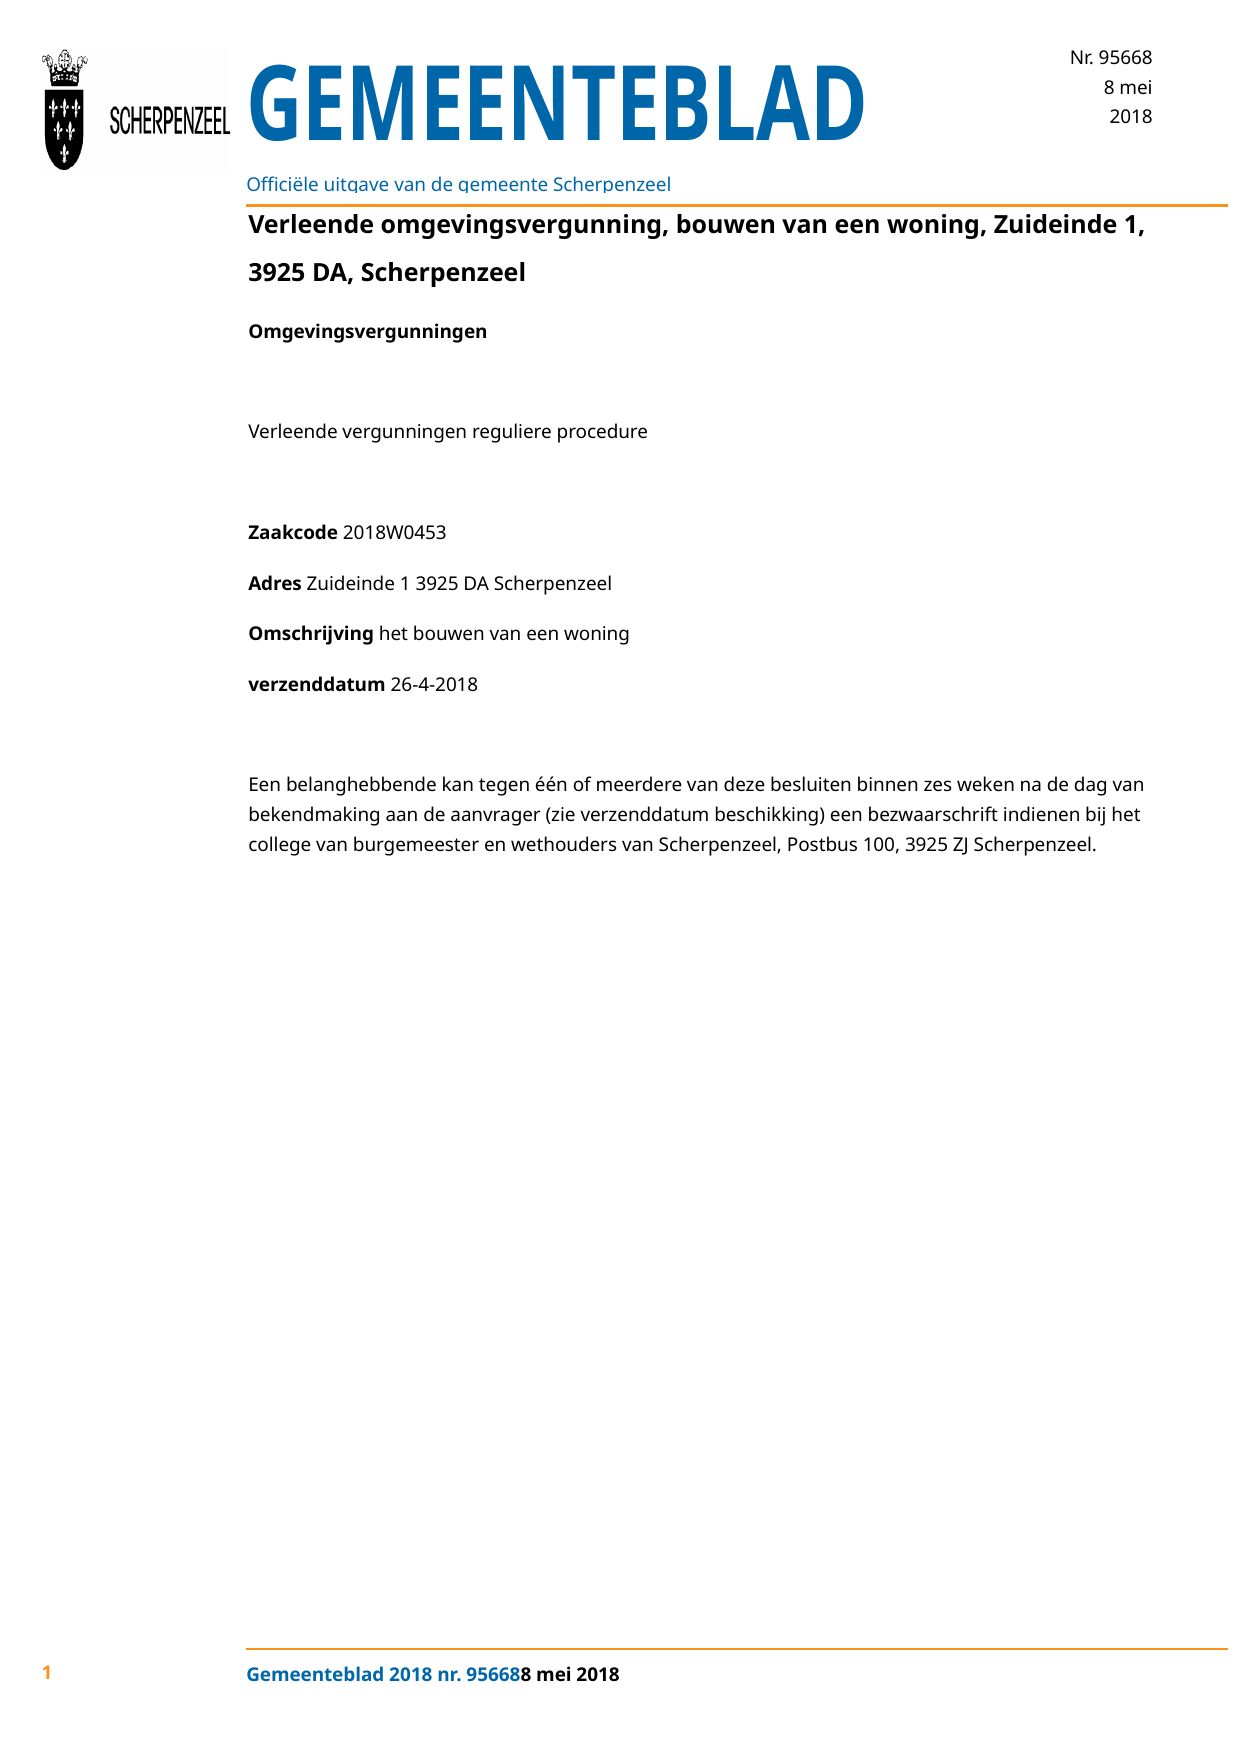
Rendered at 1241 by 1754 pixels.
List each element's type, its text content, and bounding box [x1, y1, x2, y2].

text verzenddatum 26-4-2018 [248, 671, 1152, 697]
text Verleende vergunningen reguliere procedure [248, 419, 1152, 444]
text Verleende omgevingsvergunning, bouwen van een woning, Zuideinde 1, 3925 DA, Scherpenzeel [248, 207, 1152, 288]
picture [41, 47, 231, 172]
text Adres Zuideinde 1 3925 DA Scherpenzeel [248, 570, 1152, 596]
text Een belanghebbende kan tegen één of meerdere van deze besluiten binnen zes weken na de dag van bekendmaking aan de aanvrager (zie verzenddatum beschikking) een bezwaarschrift indienen bij het college van burgemeester en wethouders van Scherpenzeel, Postbus 100, 3925 ZJ Scherpenzeel. [248, 772, 1152, 857]
text Omschrijving het bouwen van een woning [248, 620, 1152, 646]
text Zaakcode 2018W0453 [248, 519, 1152, 545]
text Omgevingsvergunningen [248, 318, 1152, 344]
